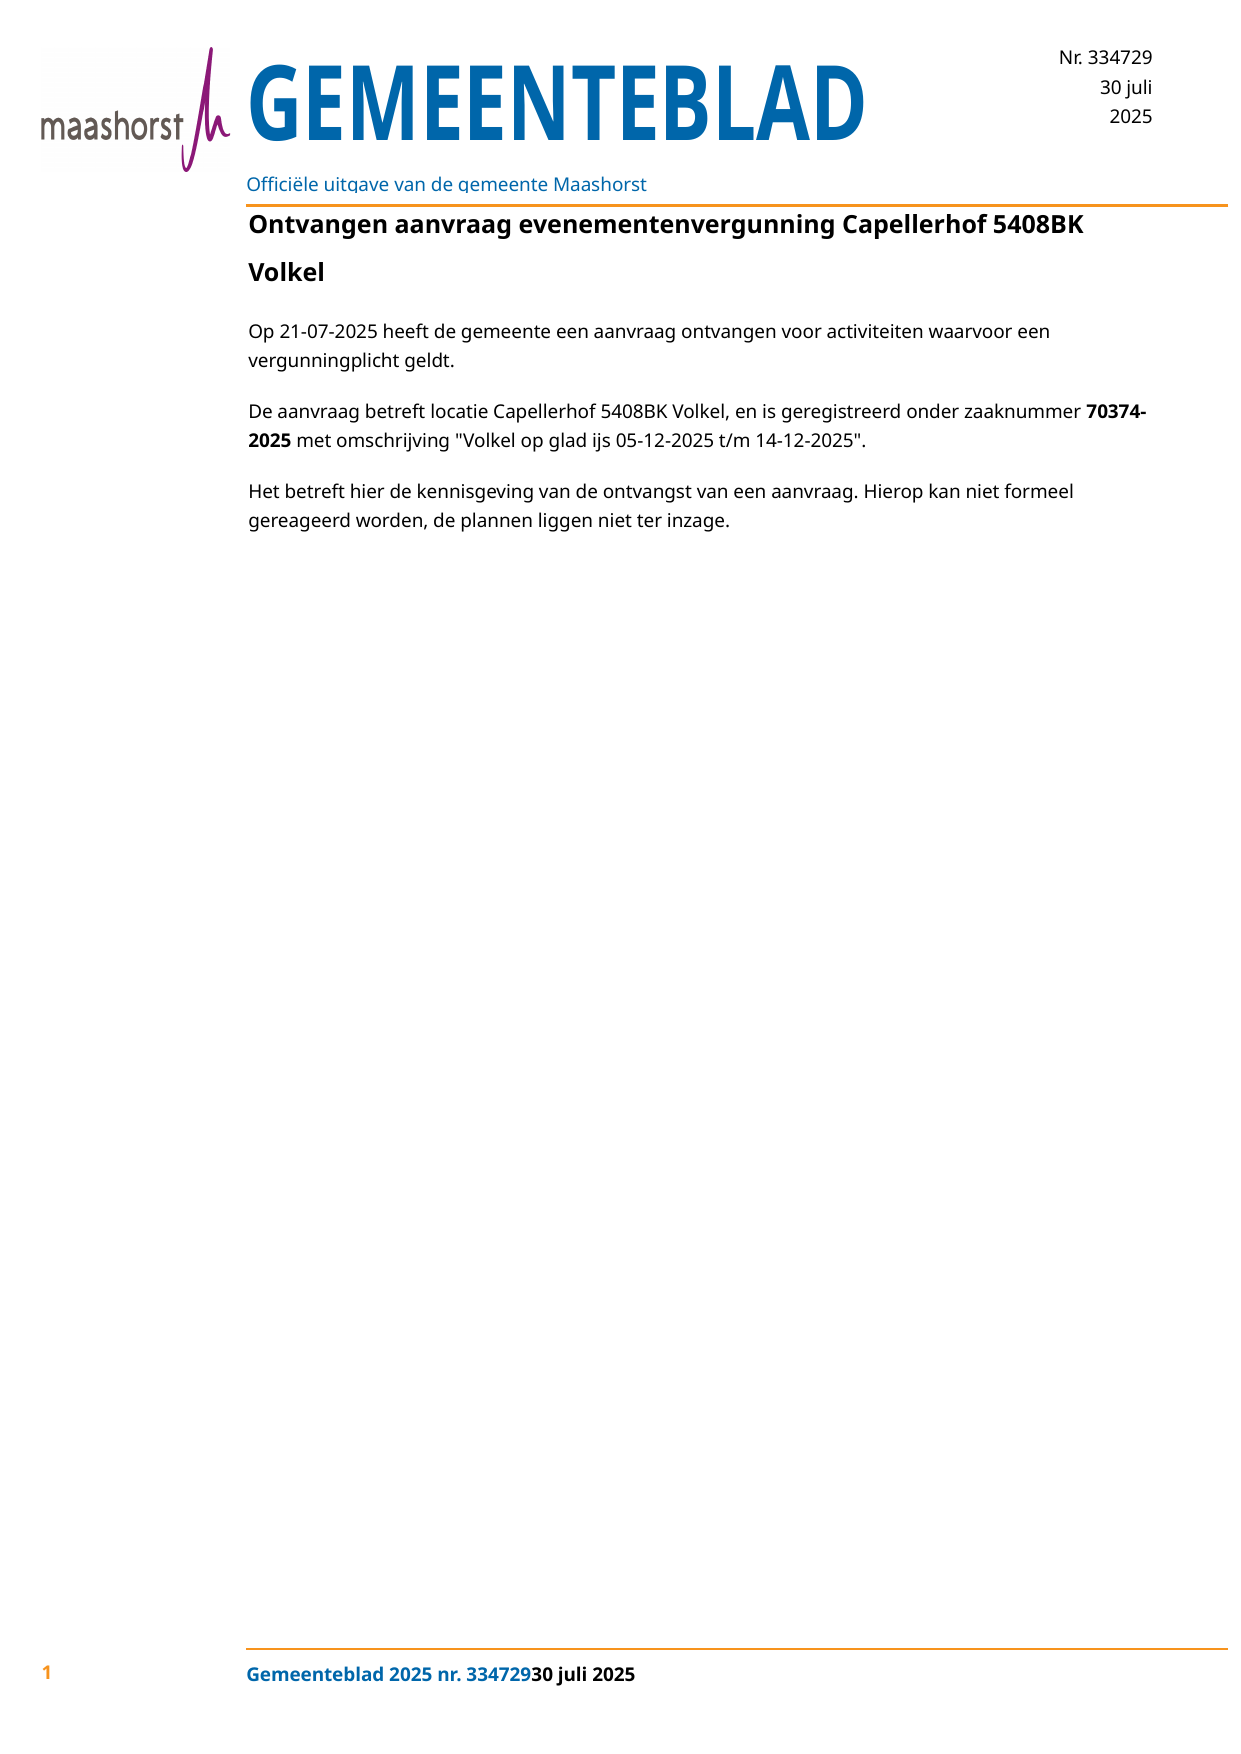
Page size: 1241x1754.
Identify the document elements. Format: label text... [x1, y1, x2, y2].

text Het betreft hier de kennisgeving van de ontvangst van een aanvraag. Hierop kan niet formeel gereageerd worden, de plannen liggen niet ter inzage. [248, 478, 1152, 533]
text Ontvangen aanvraag evenementenvergunning Capellerhof 5408BK Volkel [248, 207, 1152, 288]
text Op 21-07-2025 heeft de gemeente een aanvraag ontvangen voor activiteiten waarvoor een vergunningplicht geldt. [248, 318, 1152, 373]
picture [41, 47, 231, 172]
text De aanvraag betreft locatie Capellerhof 5408BK Volkel, en is geregistreerd onder zaaknummer 70374-2025 met omschrijving "Volkel op glad ijs 05-12-2025 t/m 14-12-2025". [248, 398, 1152, 453]
